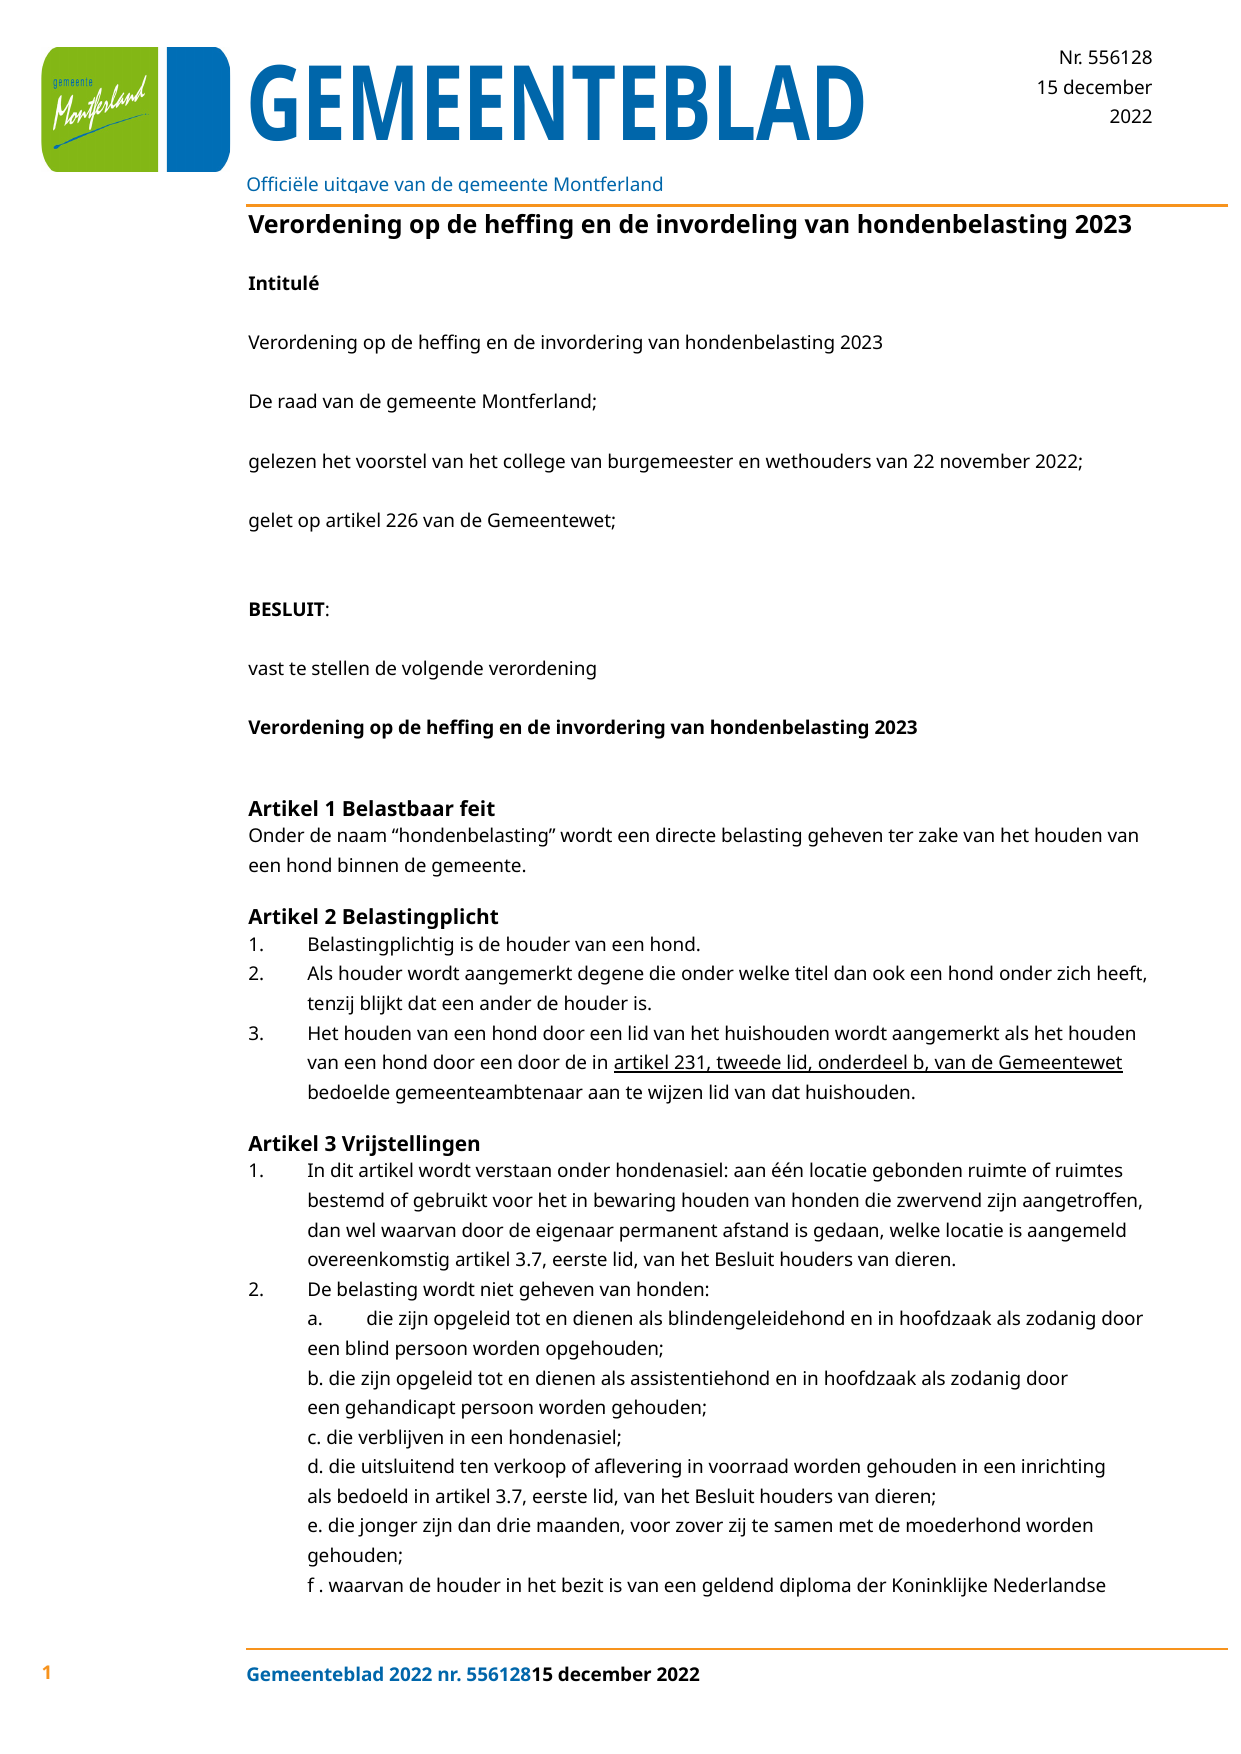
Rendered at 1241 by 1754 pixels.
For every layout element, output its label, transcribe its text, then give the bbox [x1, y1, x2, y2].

text Onder de naam “hondenbelasting” wordt een directe belasting geheven ter zake van het houden van een hond binnen de gemeente. [248, 822, 1152, 878]
text Artikel 3 Vrijstellingen [248, 1129, 1152, 1158]
text Artikel 2 Belastingplicht [248, 902, 1152, 931]
list In dit artikel wordt verstaan onder hondenasiel: aan één locatie gebonden ruimte of ruimtes bestemd of gebruikt voor het in bewaring houden van honden die zwervend zijn aangetroffen, dan wel waarvan door de eigenaar permanent afstand is gedaan, welke locatie is aangemeld overeenkomstig artikel 3.7, eerste lid, van het Besluit houders van dieren. [248, 1158, 1152, 1272]
list c. die verblijven in een hondenasiel; [248, 1424, 1152, 1450]
list als bedoeld in artikel 3.7, eerste lid, van het Besluit houders van dieren; [248, 1483, 1152, 1509]
list een blind persoon worden opgehouden; [248, 1335, 1152, 1361]
text Artikel 1 Belastbaar feit [248, 794, 1152, 822]
list Het houden van een hond door een lid van het huishouden wordt aangemerkt als het houden van een hond door een door de in artikel 231, tweede lid, onderdeel b, van de Gemeentewet bedoelde gemeenteambtenaar aan te wijzen lid van dat huishouden. [248, 1020, 1152, 1104]
text gelet op artikel 226 van de Gemeentewet; [248, 507, 1152, 533]
text gelezen het voorstel van het college van burgemeester en wethouders van 22 november 2022; [248, 448, 1152, 473]
list Als houder wordt aangemerkt degene die onder welke titel dan ook een hond onder zich heeft, tenzij blijkt dat een ander de houder is. [248, 961, 1152, 1016]
list f . waarvan de houder in het bezit is van een geldend diploma der Koninklijke Nederlandse [248, 1572, 1152, 1598]
picture [41, 47, 231, 172]
text De raad van de gemeente Montferland; [248, 389, 1152, 414]
text Verordening op de heffing en de invordering van hondenbelasting 2023 [248, 329, 1152, 355]
list b. die zijn opgeleid tot en dienen als assistentiehond en in hoofdzaak als zodanig door [248, 1365, 1152, 1391]
list e. die jonger zijn dan drie maanden, voor zover zij te samen met de moederhond worden [248, 1513, 1152, 1538]
list een gehandicapt persoon worden gehouden; [248, 1394, 1152, 1420]
list die zijn opgeleid tot en dienen als blindengeleidehond en in hoofdzaak als zodanig door [307, 1306, 1152, 1331]
text Verordening op de heffing en de invordering van hondenbelasting 2023 [248, 714, 1152, 740]
text Intitulé [248, 270, 1152, 296]
text Verordening op de heffing en de invordeling van hondenbelasting 2023 [248, 207, 1152, 241]
list gehouden; [248, 1542, 1152, 1568]
text vast te stellen de volgende verordening [248, 655, 1152, 681]
list Belastingplichtig is de houder van een hond. [248, 931, 1152, 957]
text BESLUIT: [248, 596, 1152, 621]
list De belasting wordt niet geheven van honden: [248, 1276, 1152, 1302]
list d. die uitsluitend ten verkoop of aflevering in voorraad worden gehouden in een inrichting [248, 1453, 1152, 1479]
